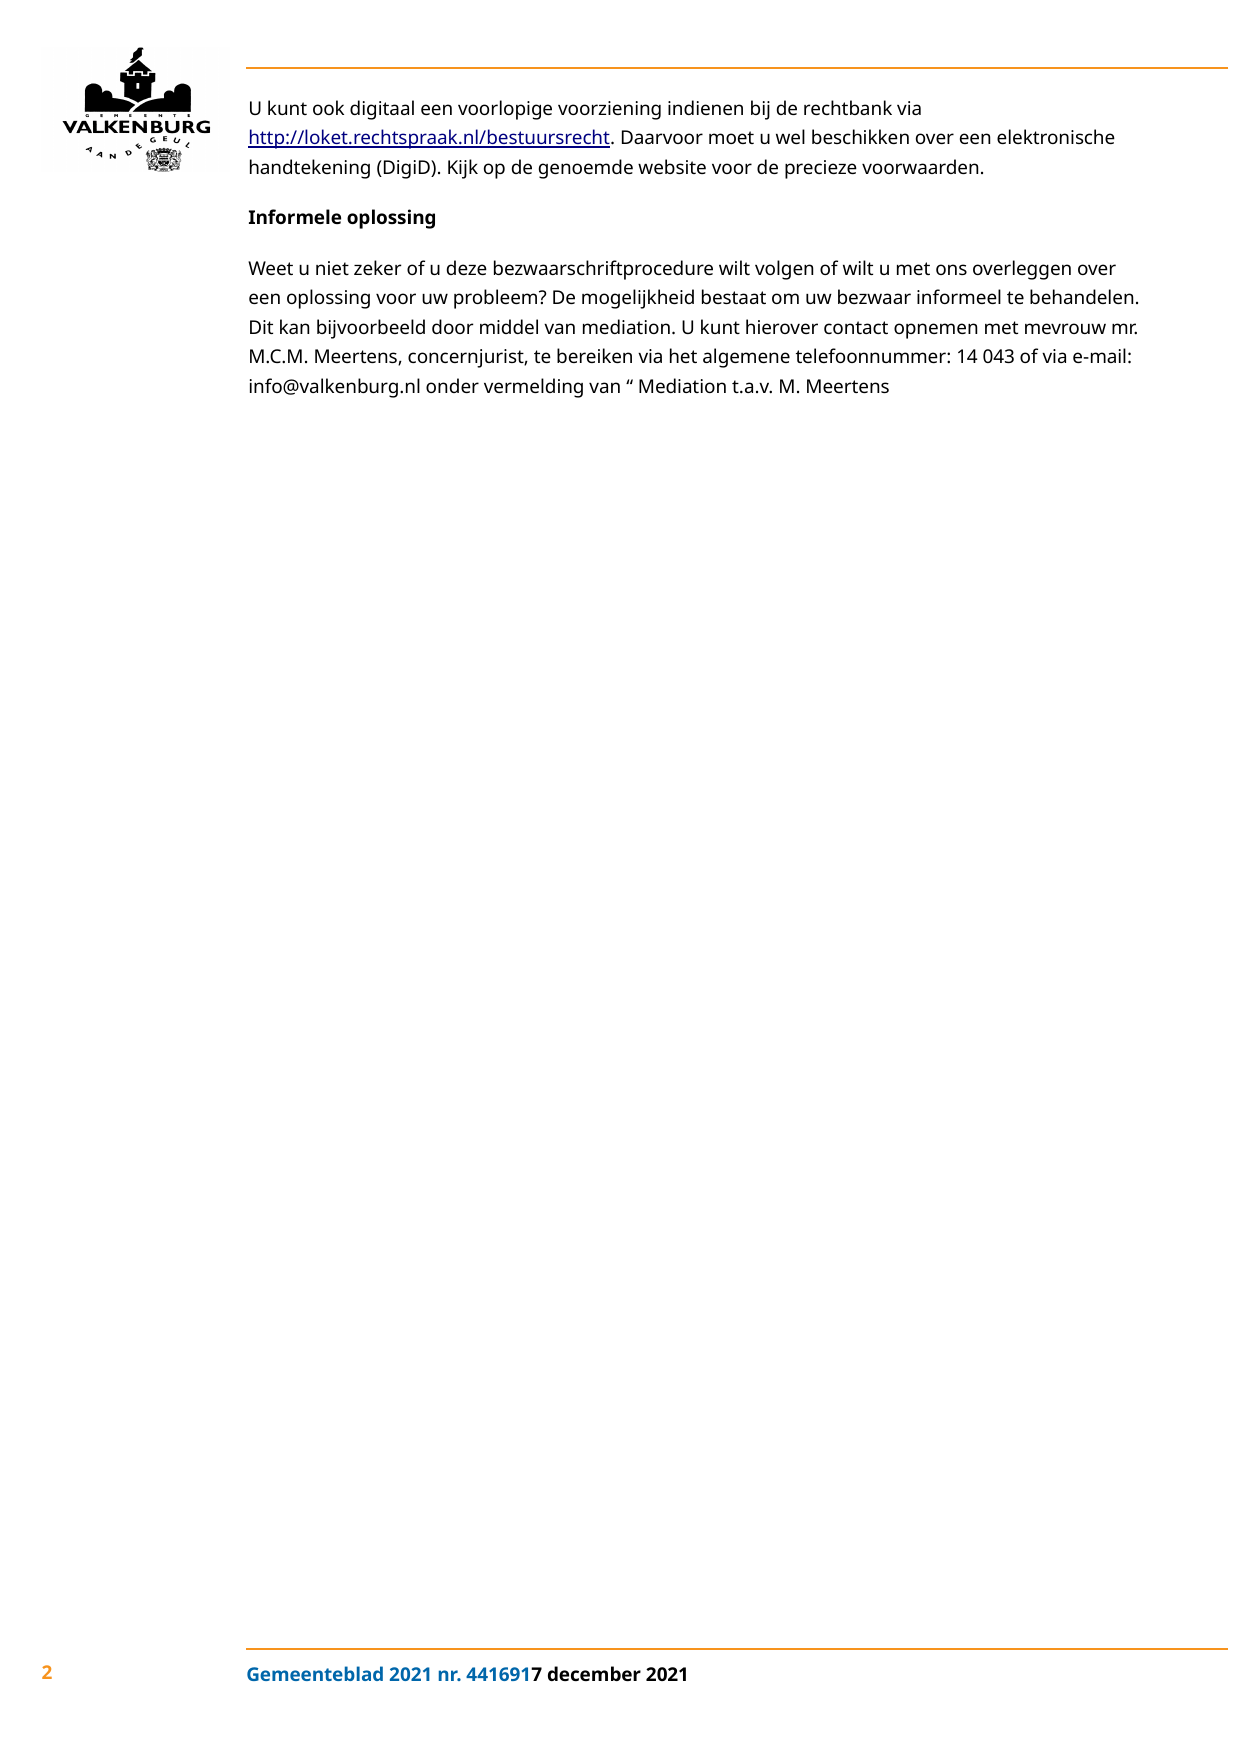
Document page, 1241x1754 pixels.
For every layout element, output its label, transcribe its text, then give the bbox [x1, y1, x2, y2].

picture [41, 47, 231, 172]
text U kunt ook digitaal een voorlopige voorziening indienen bij de rechtbank via http://loket.rechtspraak.nl/bestuursrecht. Daarvoor moet u wel beschikken over een elektronische handtekening (DigiD). Kijk op de genoemde website voor de precieze voorwaarden. [248, 95, 1152, 180]
text Weet u niet zeker of u deze bezwaarschriftprocedure wilt volgen of wilt u met ons overleggen over een oplossing voor uw probleem? De mogelijkheid bestaat om uw bezwaar informeel te behandelen. Dit kan bijvoorbeeld door middel van mediation. U kunt hierover contact opnemen met mevrouw mr. M.C.M. Meertens, concernjurist, te bereiken via het algemene telefoonnummer: 14 043 of via e-mail: info@valkenburg.nl onder vermelding van “ Mediation t.a.v. M. Meertens [248, 255, 1152, 399]
text Informele oplossing [248, 204, 1152, 230]
